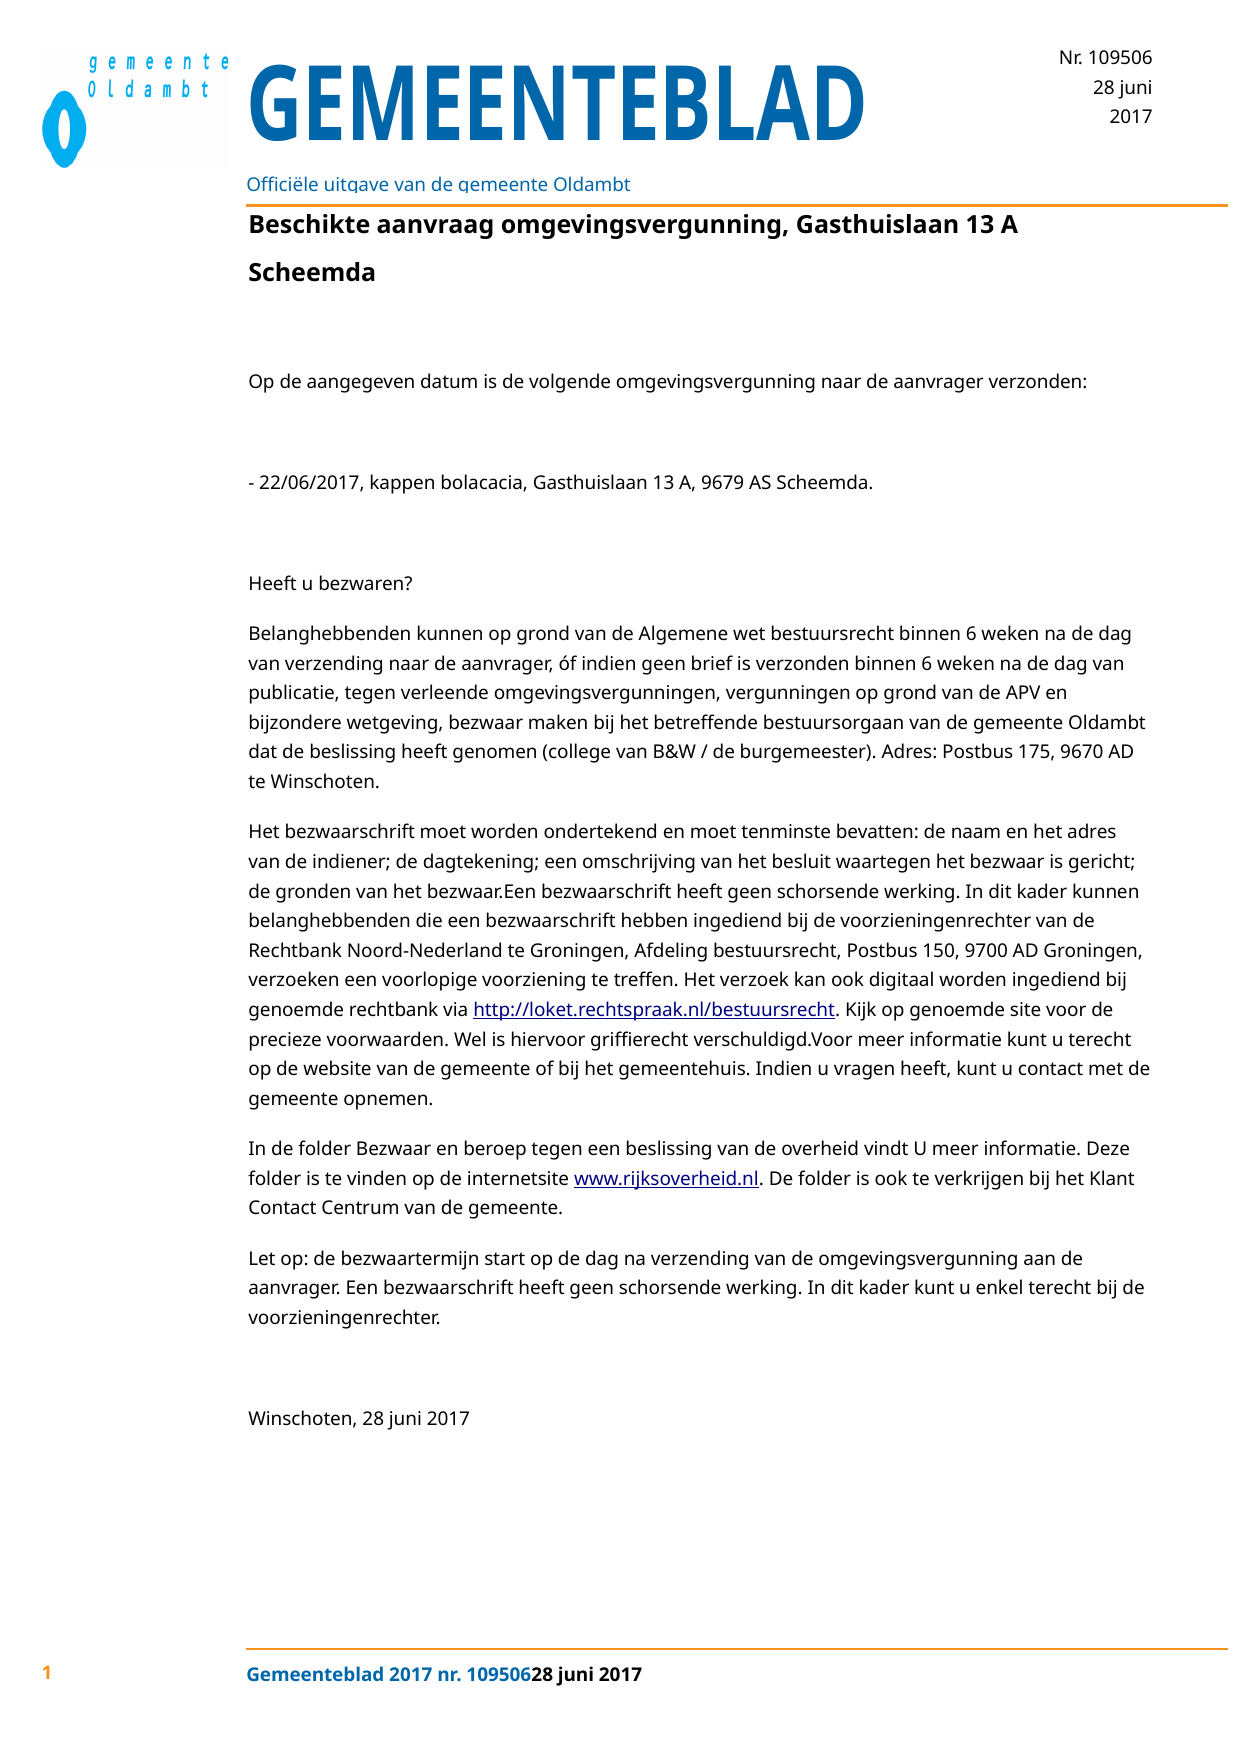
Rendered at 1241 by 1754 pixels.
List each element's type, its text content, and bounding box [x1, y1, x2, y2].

text Beschikte aanvraag omgevingsvergunning, Gasthuislaan 13 A Scheemda [248, 207, 1152, 288]
text Heeft u bezwaren? [248, 570, 1152, 596]
text In de folder Bezwaar en beroep tegen een beslissing van de overheid vindt U meer informatie. Deze folder is te vinden op de internetsite www.rijksoverheid.nl. De folder is ook te verkrijgen bij het Klant Contact Centrum van de gemeente. [248, 1135, 1152, 1220]
text Winschoten, 28 juni 2017 [248, 1405, 1152, 1431]
text - 22/06/2017, kappen bolacacia, Gasthuislaan 13 A, 9679 AS Scheemda. [248, 469, 1152, 495]
text Het bezwaarschrift moet worden ondertekend en moet tenminste bevatten: de naam en het adres van de indiener; de dagtekening; een omschrijving van het besluit waartegen het bezwaar is gericht; de gronden van het bezwaar.Een bezwaarschrift heeft geen schorsende werking. In dit kader kunnen belanghebbenden die een bezwaarschrift hebben ingediend bij de voorzieningenrechter van de Rechtbank Noord-Nederland te Groningen, Afdeling bestuursrecht, Postbus 150, 9700 AD Groningen, verzoeken een voorlopige voorziening te treffen. Het verzoek kan ook digitaal worden ingediend bij genoemde rechtbank via http://loket.rechtspraak.nl/bestuursrecht. Kijk op genoemde site voor de precieze voorwaarden. Wel is hiervoor griffierecht verschuldigd.Voor meer informatie kunt u terecht op de website van de gemeente of bij het gemeentehuis. Indien u vragen heeft, kunt u contact met de gemeente opnemen. [248, 819, 1152, 1111]
text Belanghebbenden kunnen op grond van de Algemene wet bestuursrecht binnen 6 weken na de dag van verzending naar de aanvrager, óf indien geen brief is verzonden binnen 6 weken na de dag van publicatie, tegen verleende omgevingsvergunningen, vergunningen op grond van de APV en bijzondere wetgeving, bezwaar maken bij het betreffende bestuursorgaan van de gemeente Oldambt dat de beslissing heeft genomen (college van B&W / de burgemeester). Adres: Postbus 175, 9670 AD te Winschoten. [248, 620, 1152, 794]
text Let op: de bezwaartermijn start op de dag na verzending van de omgevingsvergunning aan de aanvrager. Een bezwaarschrift heeft geen schorsende werking. In dit kader kunt u enkel terecht bij de voorzieningenrechter. [248, 1245, 1152, 1330]
text Op de aangegeven datum is de volgende omgevingsvergunning naar de aanvrager verzonden: [248, 368, 1152, 394]
picture [41, 47, 231, 172]
